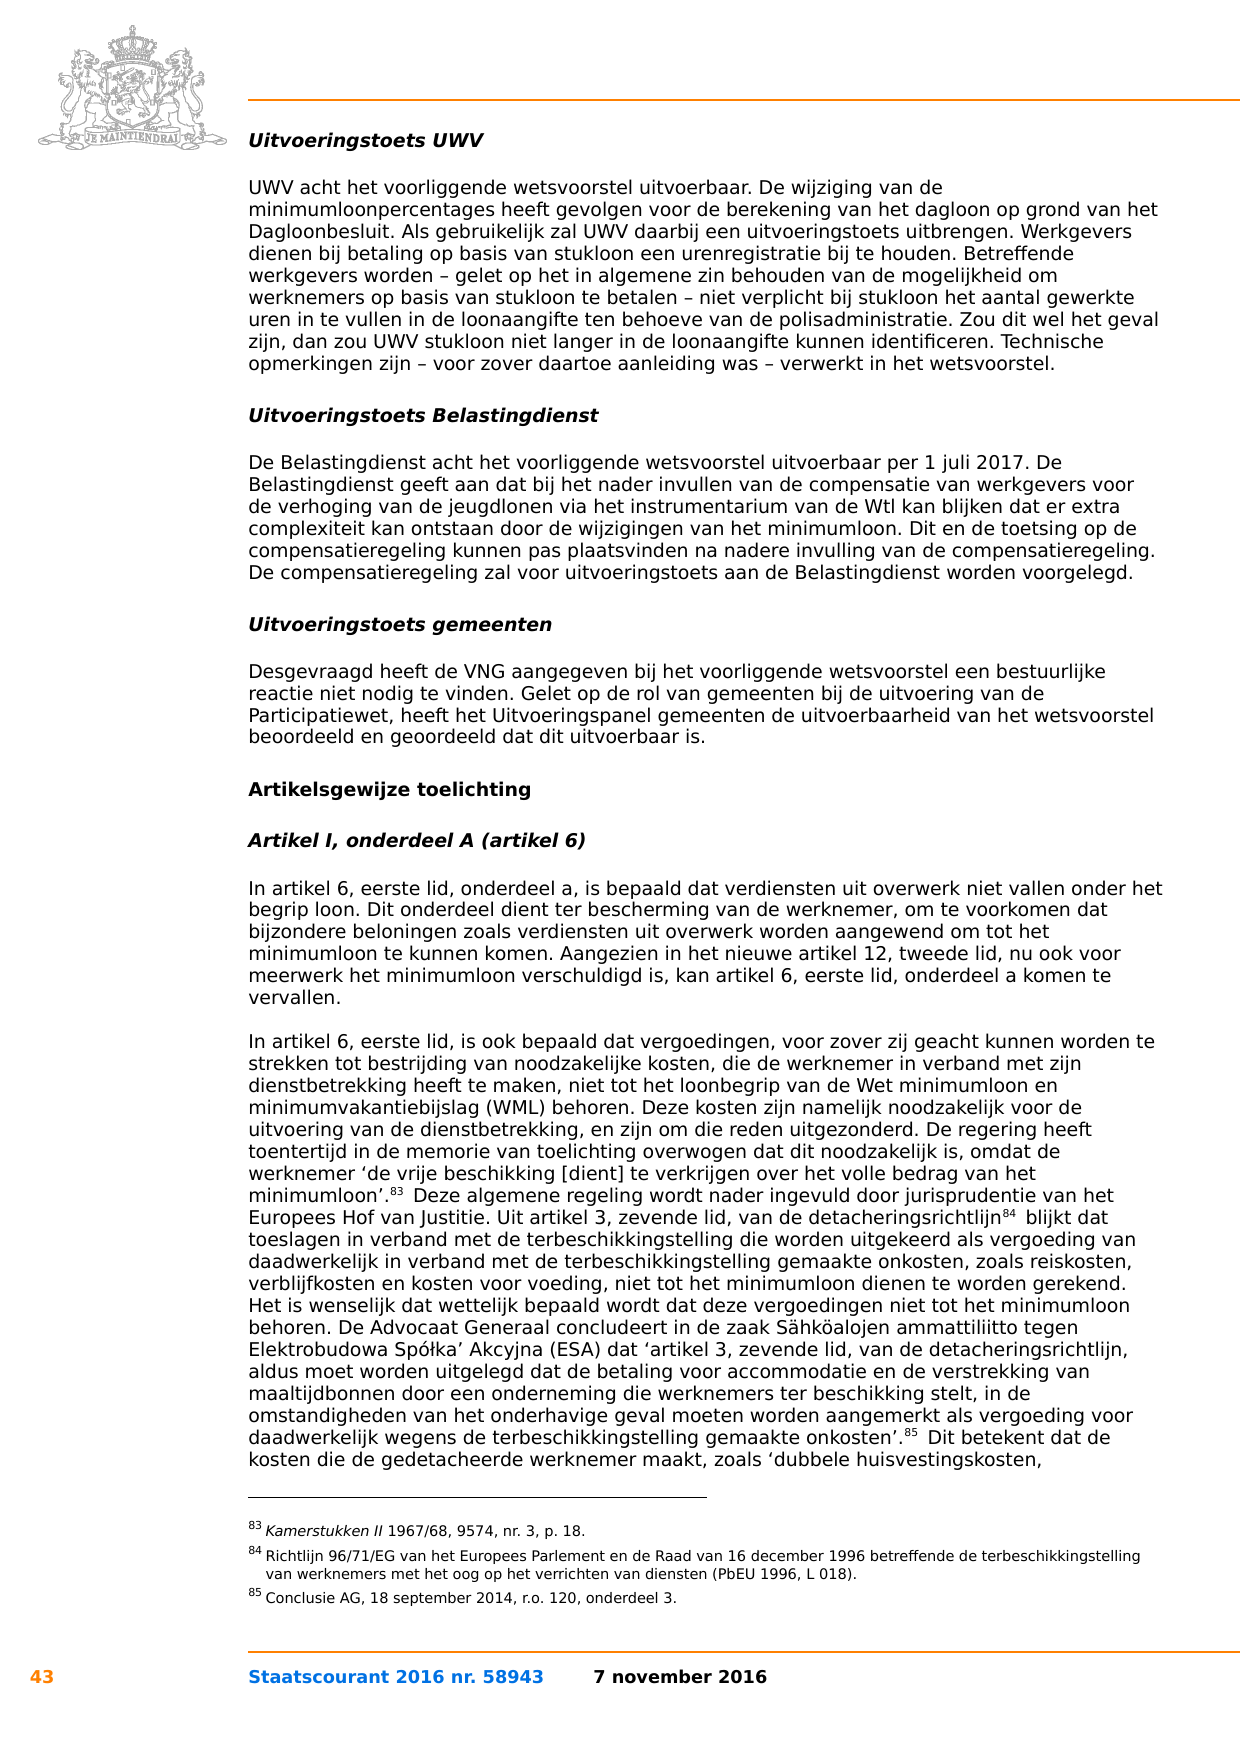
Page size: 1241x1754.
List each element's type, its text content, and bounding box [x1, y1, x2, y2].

text Kamerstukken II 1967/68, 9574, nr. 3, p. 18. [248, 1519, 1163, 1541]
text Conclusie AG, 18 september 2014, r.o. 120, onderdeel 3. [248, 1586, 1163, 1608]
text UWV acht het voorliggende wetsvoorstel uitvoerbaar. De wijziging van de minimumloonpercentages heeft gevolgen voor de berekening van het dagloon op grond van het Dagloonbesluit. Als gebruikelijk zal UWV daarbij een uitvoeringstoets uitbrengen. Werkgevers dienen bij betaling op basis van stukloon een urenregistratie bij te houden. Betreffende werkgevers worden – gelet op het in algemene zin behouden van de mogelijkheid om werknemers op basis van stukloon te betalen – niet verplicht bij stukloon het aantal gewerkte uren in te vullen in de loonaangifte ten behoeve van de polisadministratie. Zou dit wel het geval zijn, dan zou UWV stukloon niet langer in de loonaangifte kunnen identificeren. Technische opmerkingen zijn – voor zover daartoe aanleiding was – verwerkt in het wetsvoorstel. [248, 177, 1163, 375]
text Desgevraagd heeft de VNG aangegeven bij het voorliggende wetsvoorstel een bestuurlijke reactie niet nodig te vinden. Gelet op de rol van gemeenten bij de uitvoering van de Participatiewet, heeft het Uitvoeringspanel gemeenten de uitvoerbaarheid van het wetsvoorstel beoordeeld en geoordeeld dat dit uitvoerbaar is. [248, 661, 1163, 748]
text De Belastingdienst acht het voorliggende wetsvoorstel uitvoerbaar per 1 juli 2017. De Belastingdienst geeft aan dat bij het nader invullen van de compensatie van werkgevers voor de verhoging van de jeugdlonen via het instrumentarium van de Wtl kan blijken dat er extra complexiteit kan ontstaan door de wijzigingen van het minimumloon. Dit en de toetsing op de compensatieregeling kunnen pas plaatsvinden na nadere invulling van de compensatieregeling. De compensatieregeling zal voor uitvoeringstoets aan de Belastingdienst worden voorgelegd. [248, 452, 1163, 583]
subtitle Uitvoeringstoets Belastingdienst [248, 405, 1163, 427]
subtitle Artikelsgewijze toelichting [248, 778, 1163, 800]
subtitle Artikel I, onderdeel A (artikel 6) [248, 830, 1163, 852]
subtitle Uitvoeringstoets UWV [248, 130, 1163, 152]
picture [38, 25, 227, 150]
text In artikel 6, eerste lid, is ook bepaald dat vergoedingen, voor zover zij geacht kunnen worden te strekken tot bestrijding van noodzakelijke kosten, die de werknemer in verband met zijn dienstbetrekking heeft te maken, niet tot het loonbegrip van de Wet minimumloon en minimumvakantiebijslag (WML) behoren. Deze kosten zijn namelijk noodzakelijk voor de uitvoering van de dienstbetrekking, en zijn om die reden uitgezonderd. De regering heeft toentertijd in de memorie van toelichting overwogen dat dit noodzakelijk is, omdat de werknemer ‘de vrije beschikking [dient] te verkrijgen over het volle bedrag van het minimumloon’. Deze algemene regeling wordt nader ingevuld door jurisprudentie van het Europees Hof van Justitie. Uit artikel 3, zevende lid, van de detacheringsrichtlijn blijkt dat toeslagen in verband met de terbeschikkingstelling die worden uitgekeerd als vergoeding van daadwerkelijk in verband met de terbeschikkingstelling gemaakte onkosten, zoals reiskosten, verblijfkosten en kosten voor voeding, niet tot het minimumloon dienen te worden gerekend. Het is wenselijk dat wettelijk bepaald wordt dat deze vergoedingen niet tot het minimumloon behoren. De Advocaat Generaal concludeert in de zaak Sähköalojen ammattiliitto tegen Elektrobudowa Spółka’ Akcyjna (ESA) dat ‘artikel 3, zevende lid, van de detacheringsrichtlijn, aldus moet worden uitgelegd dat de betaling voor accommodatie en de verstrekking van maaltijdbonnen door een onderneming die werknemers ter beschikking stelt, in de omstandigheden van het onderhavige geval moeten worden aangemerkt als vergoeding voor daadwerkelijk wegens de terbeschikkingstelling gemaakte onkosten’. Dit betekent dat de kosten die de gedetacheerde werknemer maakt, zoals ‘dubbele huisvestingskosten, [248, 1031, 1163, 1471]
text In artikel 6, eerste lid, onderdeel a, is bepaald dat verdiensten uit overwerk niet vallen onder het begrip loon. Dit onderdeel dient ter bescherming van de werknemer, om te voorkomen dat bijzondere beloningen zoals verdiensten uit overwerk worden aangewend om tot het minimumloon te kunnen komen. Aangezien in het nieuwe artikel 12, tweede lid, nu ook voor meerwerk het minimumloon verschuldigd is, kan artikel 6, eerste lid, onderdeel a komen te vervallen. [248, 877, 1163, 1009]
subtitle Uitvoeringstoets gemeenten [248, 613, 1163, 636]
text Richtlijn 96/71/EG van het Europees Parlement en de Raad van 16 december 1996 betreffende de terbeschikkingstelling van werknemers met het oog op het verrichten van diensten (PbEU 1996, L 018). [248, 1544, 1163, 1583]
